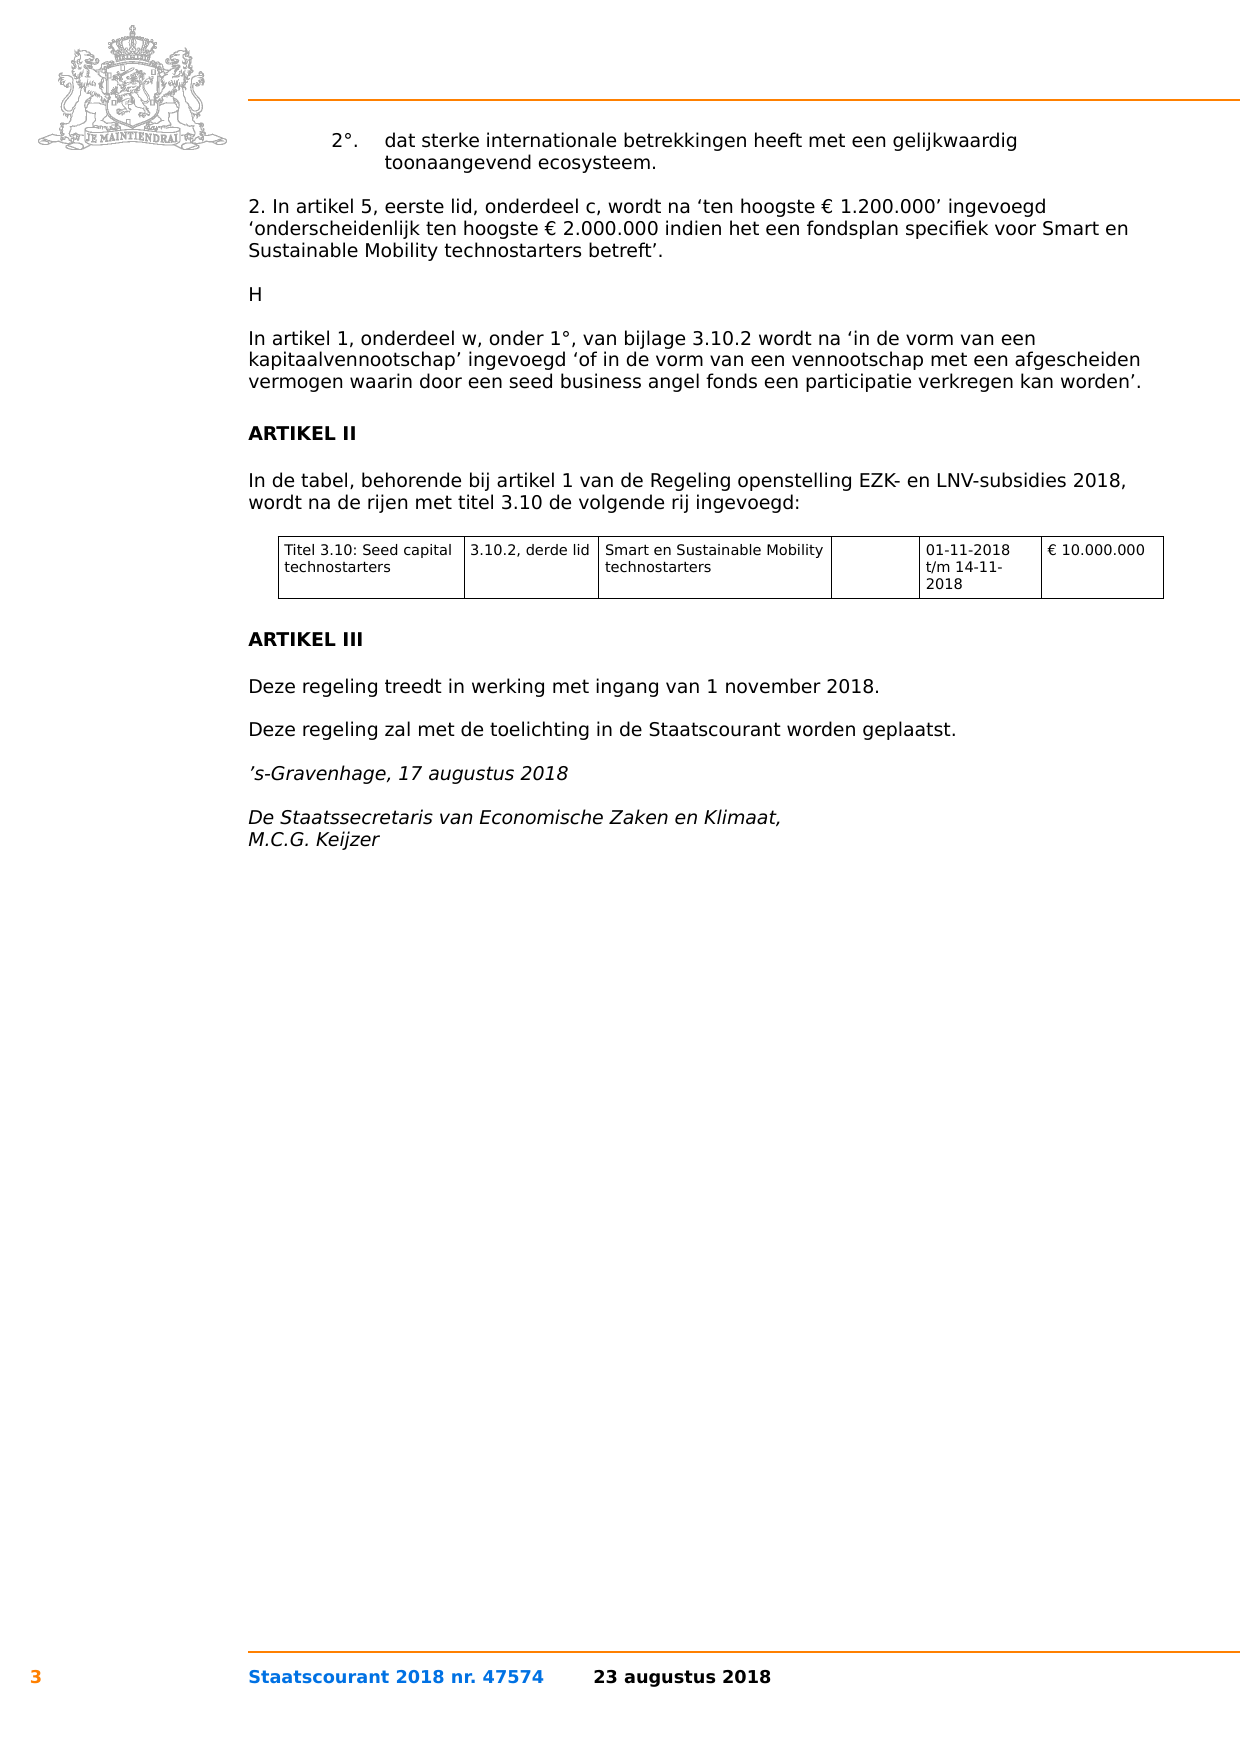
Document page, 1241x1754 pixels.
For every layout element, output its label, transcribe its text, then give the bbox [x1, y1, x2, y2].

text 2. In artikel 5, eerste lid, onderdeel c, wordt na ‘ten hoogste € 1.200.000’ ingevoegd ‘onderscheidenlijk ten hoogste € 2.000.000 indien het een fondsplan specifiek voor Smart en Sustainable Mobility technostarters betreft’. [248, 196, 1163, 262]
subtitle ARTIKEL III [248, 628, 1163, 651]
picture [38, 25, 227, 150]
text Deze regeling treedt in werking met ingang van 1 november 2018. [248, 676, 1163, 697]
subtitle ARTIKEL II [248, 423, 1163, 445]
table_header 01-11-2018 t/m 14-11-2018 [920, 537, 1041, 597]
table_header € 10.000.000 [1042, 537, 1163, 597]
text 2°. dat sterke internationale betrekkingen heeft met een gelijkwaardig toonaangevend ecosysteem. [331, 130, 1163, 174]
text In artikel 1, onderdeel w, onder 1°, van bijlage 3.10.2 wordt na ‘in de vorm van een kapitaalvennootschap’ ingevoegd ‘of in de vorm van een vennootschap met een afgescheiden vermogen waarin door een seed business angel fonds een participatie verkregen kan worden’. [248, 327, 1163, 393]
text De Staatssecretaris van Economische Zaken en Klimaat, M.C.G. Keijzer [248, 807, 1163, 851]
table_header [832, 537, 919, 597]
text Deze regeling zal met de toelichting in de Staatscourant worden geplaatst. [248, 719, 1163, 741]
table_header 3.10.2, derde lid [465, 537, 598, 597]
table_header Titel 3.10: Seed capital technostarters [279, 537, 464, 597]
table_header Smart en Sustainable Mobility technostarters [599, 537, 831, 597]
text In de tabel, behorende bij artikel 1 van de Regeling openstelling EZK- en LNV-subsidies 2018, wordt na de rijen met titel 3.10 de volgende rij ingevoegd: [248, 470, 1163, 514]
text H [248, 283, 1163, 306]
text ’s-Gravenhage, 17 augustus 2018 [248, 763, 1163, 785]
